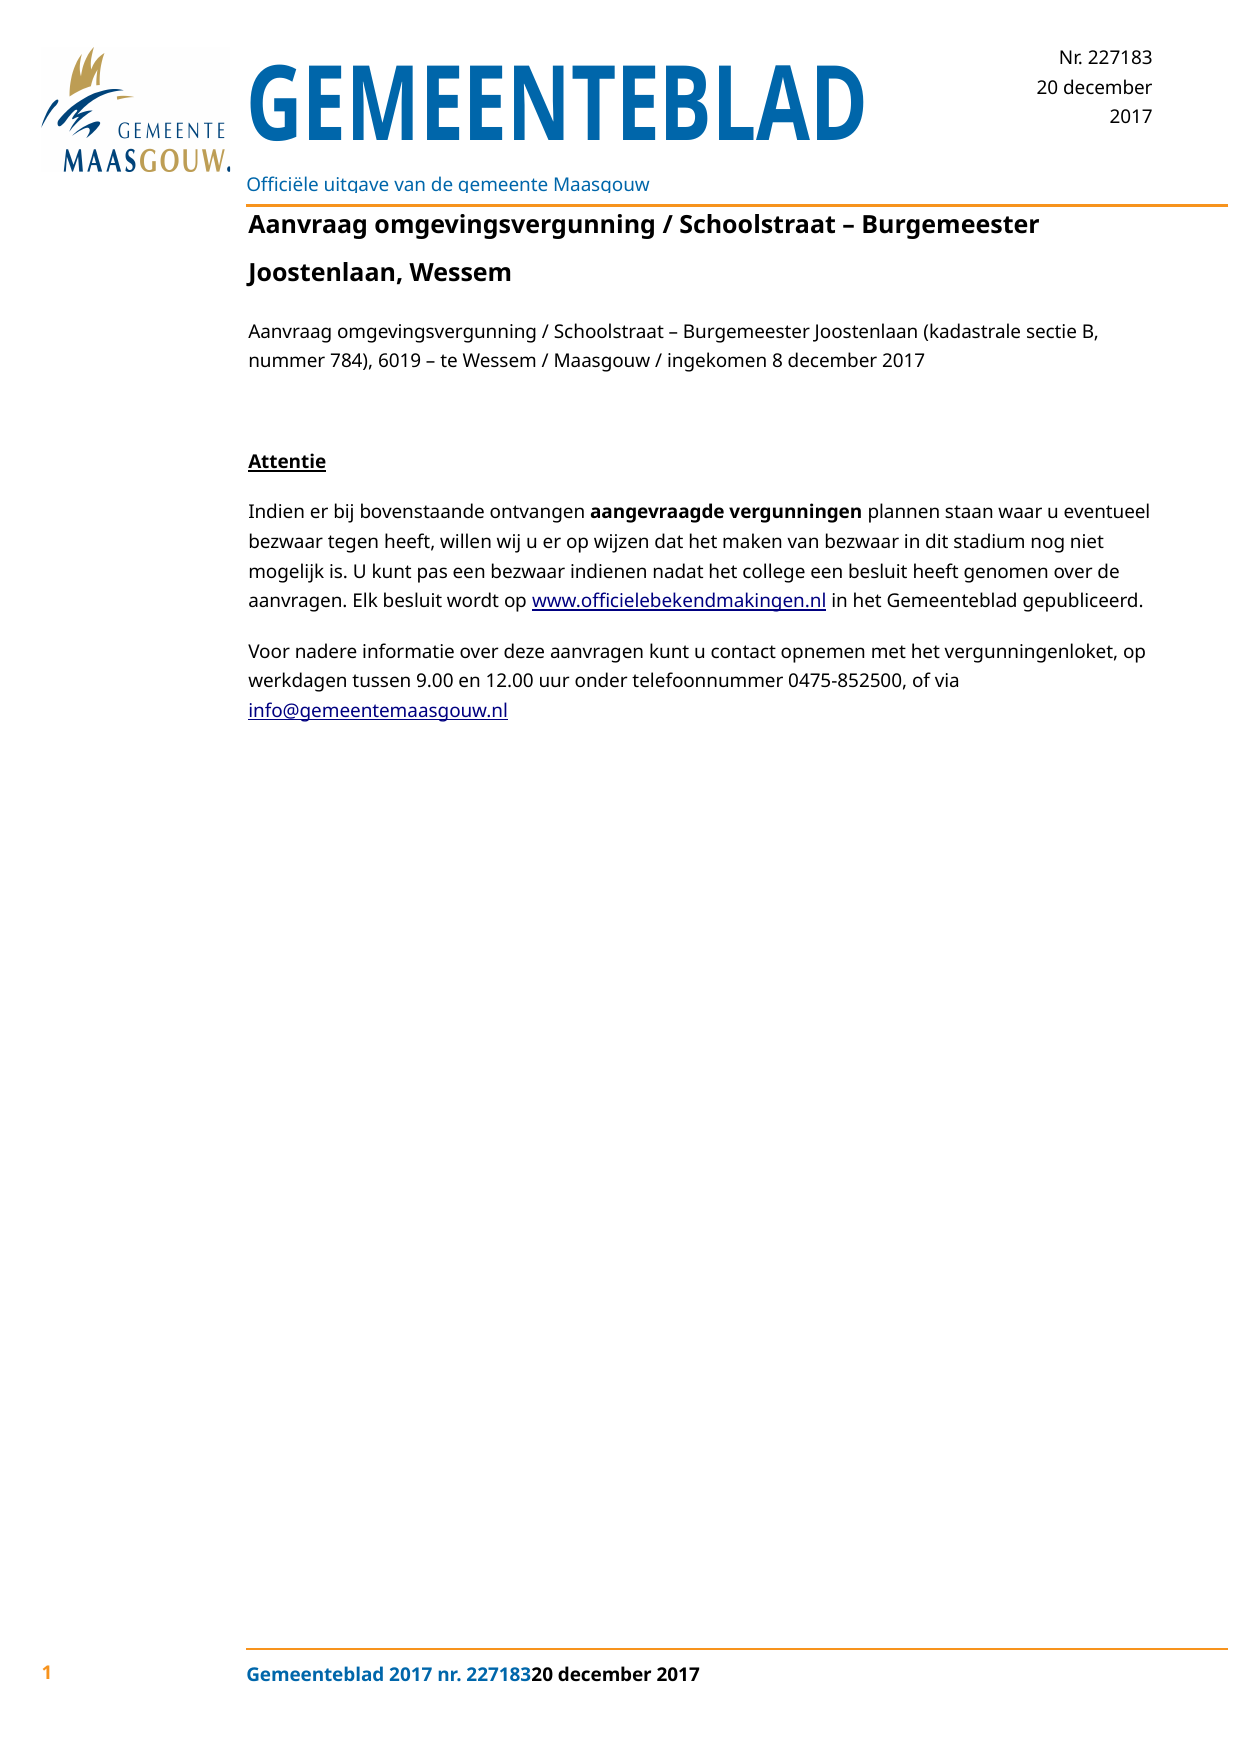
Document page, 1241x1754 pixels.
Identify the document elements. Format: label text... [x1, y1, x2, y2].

text Aanvraag omgevingsvergunning / Schoolstraat – Burgemeester Joostenlaan, Wessem [248, 207, 1152, 288]
text Attentie [248, 448, 1152, 474]
text Voor nadere informatie over deze aanvragen kunt u contact opnemen met het vergunningenloket, op werkdagen tussen 9.00 en 12.00 uur onder telefoonnummer 0475-852500, of via info@gemeentemaasgouw.nl [248, 638, 1152, 723]
picture [41, 47, 231, 172]
text Aanvraag omgevingsvergunning / Schoolstraat – Burgemeester Joostenlaan (kadastrale sectie B, nummer 784), 6019 – te Wessem / Maasgouw / ingekomen 8 december 2017 [248, 318, 1152, 373]
text Indien er bij bovenstaande ontvangen aangevraagde vergunningen plannen staan waar u eventueel bezwaar tegen heeft, willen wij u er op wijzen dat het maken van bezwaar in dit stadium nog niet mogelijk is. U kunt pas een bezwaar indienen nadat het college een besluit heeft genomen over de aanvragen. Elk besluit wordt op www.officielebekendmakingen.nl in het Gemeenteblad gepubliceerd. [248, 499, 1152, 613]
